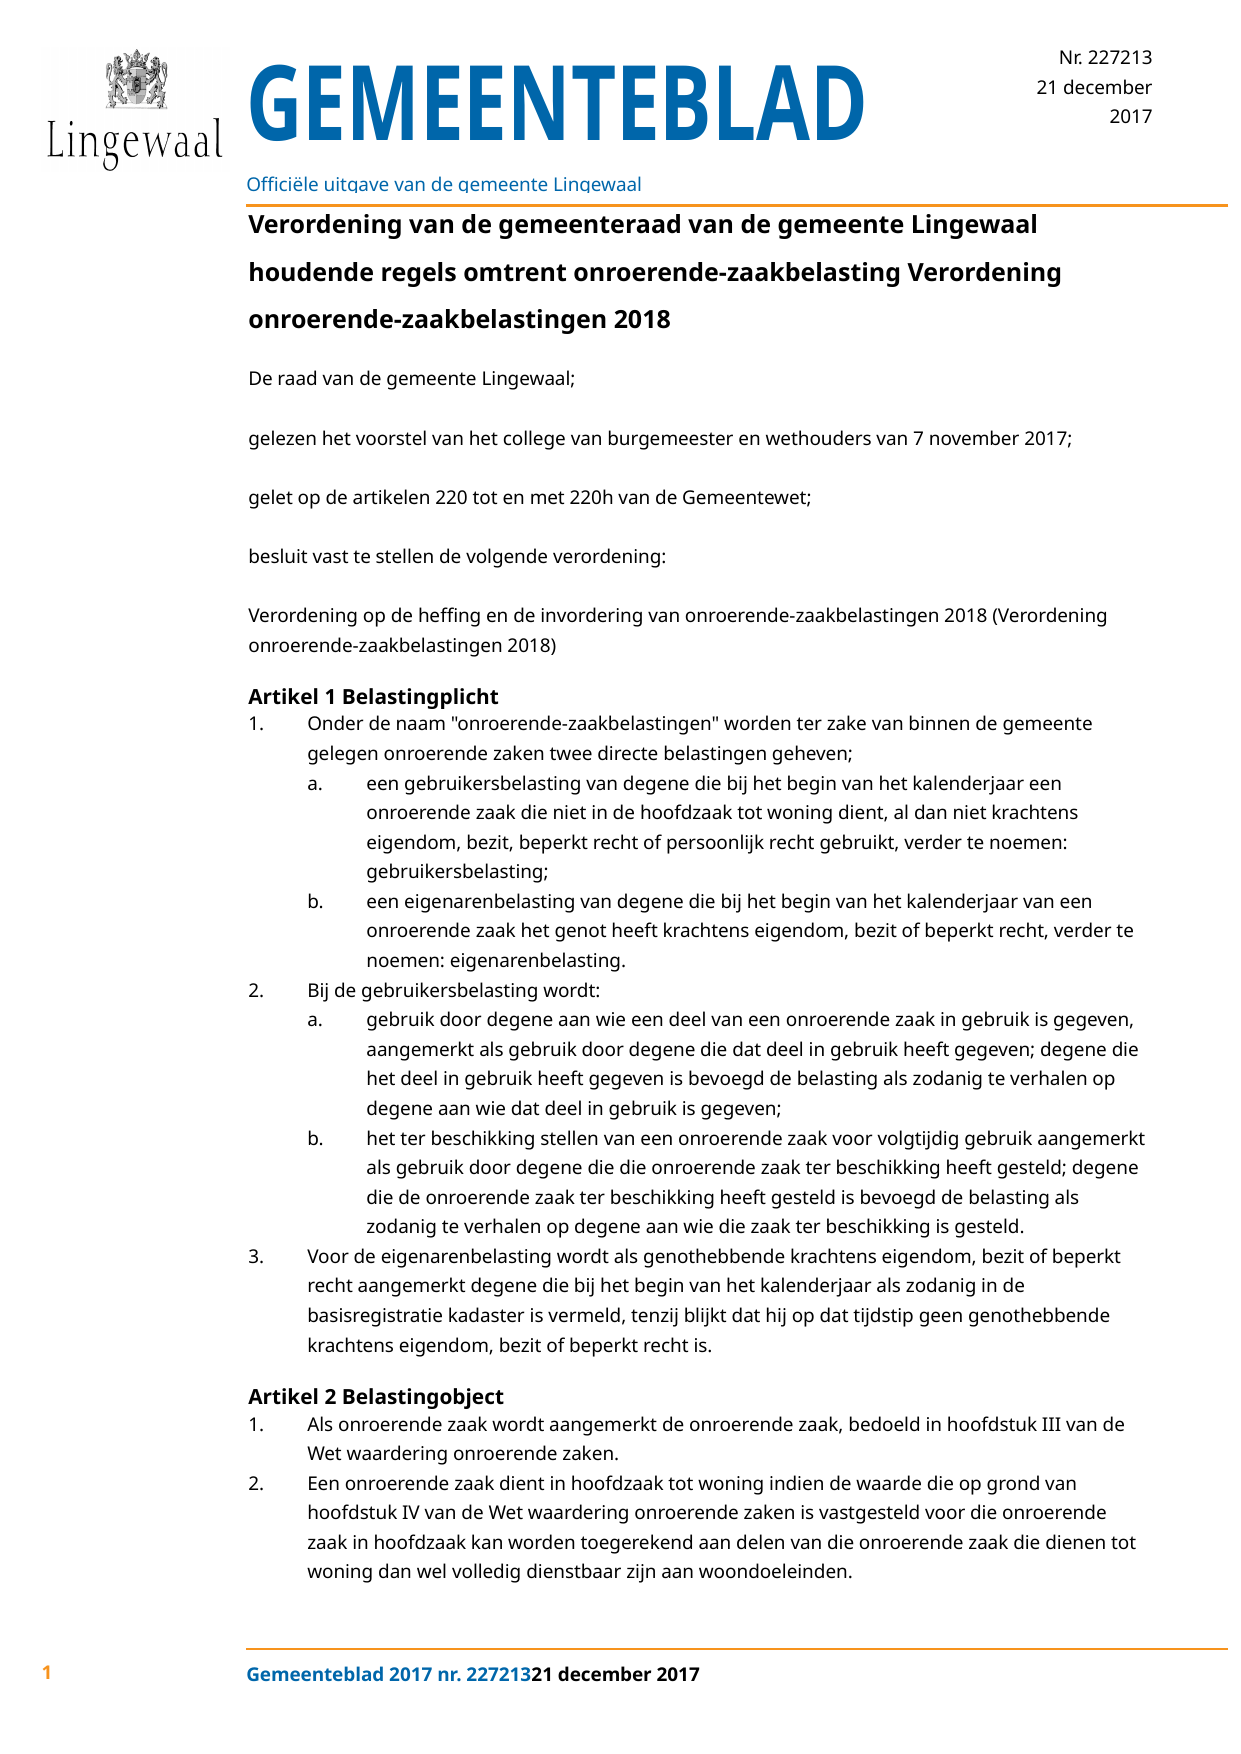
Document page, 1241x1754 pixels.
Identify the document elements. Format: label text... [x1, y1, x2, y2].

text gelezen het voorstel van het college van burgemeester en wethouders van 7 november 2017; [248, 425, 1152, 450]
list een gebruikersbelasting van degene die bij het begin van het kalenderjaar een onroerende zaak die niet in de hoofdzaak tot woning dient, al dan niet krachtens eigendom, bezit, beperkt recht of persoonlijk recht gebruikt, verder te noemen: gebruikersbelasting; [307, 770, 1152, 884]
text gelet op de artikelen 220 tot en met 220h van de Gemeentewet; [248, 484, 1152, 509]
text Artikel 1 Belastingplicht [248, 682, 1152, 711]
text De raad van de gemeente Lingewaal; [248, 366, 1152, 391]
list Onder de naam "onroerende-zaakbelastingen" worden ter zake van binnen de gemeente gelegen onroerende zaken twee directe belastingen geheven; [248, 711, 1152, 766]
picture [41, 47, 231, 172]
list gebruik door degene aan wie een deel van een onroerende zaak in gebruik is gegeven, aangemerkt als gebruik door degene die dat deel in gebruik heeft gegeven; degene die het deel in gebruik heeft gegeven is bevoegd de belasting als zodanig te verhalen op degene aan wie dat deel in gebruik is gegeven; [307, 1006, 1152, 1121]
list een eigenarenbelasting van degene die bij het begin van het kalenderjaar van een onroerende zaak het genot heeft krachtens eigendom, bezit of beperkt recht, verder te noemen: eigenarenbelasting. [307, 888, 1152, 973]
list Als onroerende zaak wordt aangemerkt de onroerende zaak, bedoeld in hoofdstuk III van de Wet waardering onroerende zaken. [248, 1411, 1152, 1466]
text Verordening van de gemeenteraad van de gemeente Lingewaal houdende regels omtrent onroerende-zaakbelasting Verordening onroerende-zaakbelastingen 2018 [248, 207, 1152, 336]
list Bij de gebruikersbelasting wordt: [248, 977, 1152, 1003]
text Verordening op de heffing en de invordering van onroerende-zaakbelastingen 2018 (Verordening onroerende-zaakbelastingen 2018) [248, 602, 1152, 657]
list het ter beschikking stellen van een onroerende zaak voor volgtijdig gebruik aangemerkt als gebruik door degene die die onroerende zaak ter beschikking heeft gesteld; degene die de onroerende zaak ter beschikking heeft gesteld is bevoegd de belasting als zodanig te verhalen op degene aan wie die zaak ter beschikking is gesteld. [307, 1125, 1152, 1239]
list Een onroerende zaak dient in hoofdzaak tot woning indien de waarde die op grond van hoofdstuk IV van de Wet waardering onroerende zaken is vastgesteld voor die onroerende zaak in hoofdzaak kan worden toegerekend aan delen van die onroerende zaak die dienen tot woning dan wel volledig dienstbaar zijn aan woondoeleinden. [248, 1470, 1152, 1584]
list Voor de eigenarenbelasting wordt als genothebbende krachtens eigendom, bezit of beperkt recht aangemerkt degene die bij het begin van het kalenderjaar als zodanig in de basisregistratie kadaster is vermeld, tenzij blijkt dat hij op dat tijdstip geen genothebbende krachtens eigendom, bezit of beperkt recht is. [248, 1243, 1152, 1358]
text Artikel 2 Belastingobject [248, 1382, 1152, 1411]
text besluit vast te stellen de volgende verordening: [248, 543, 1152, 569]
